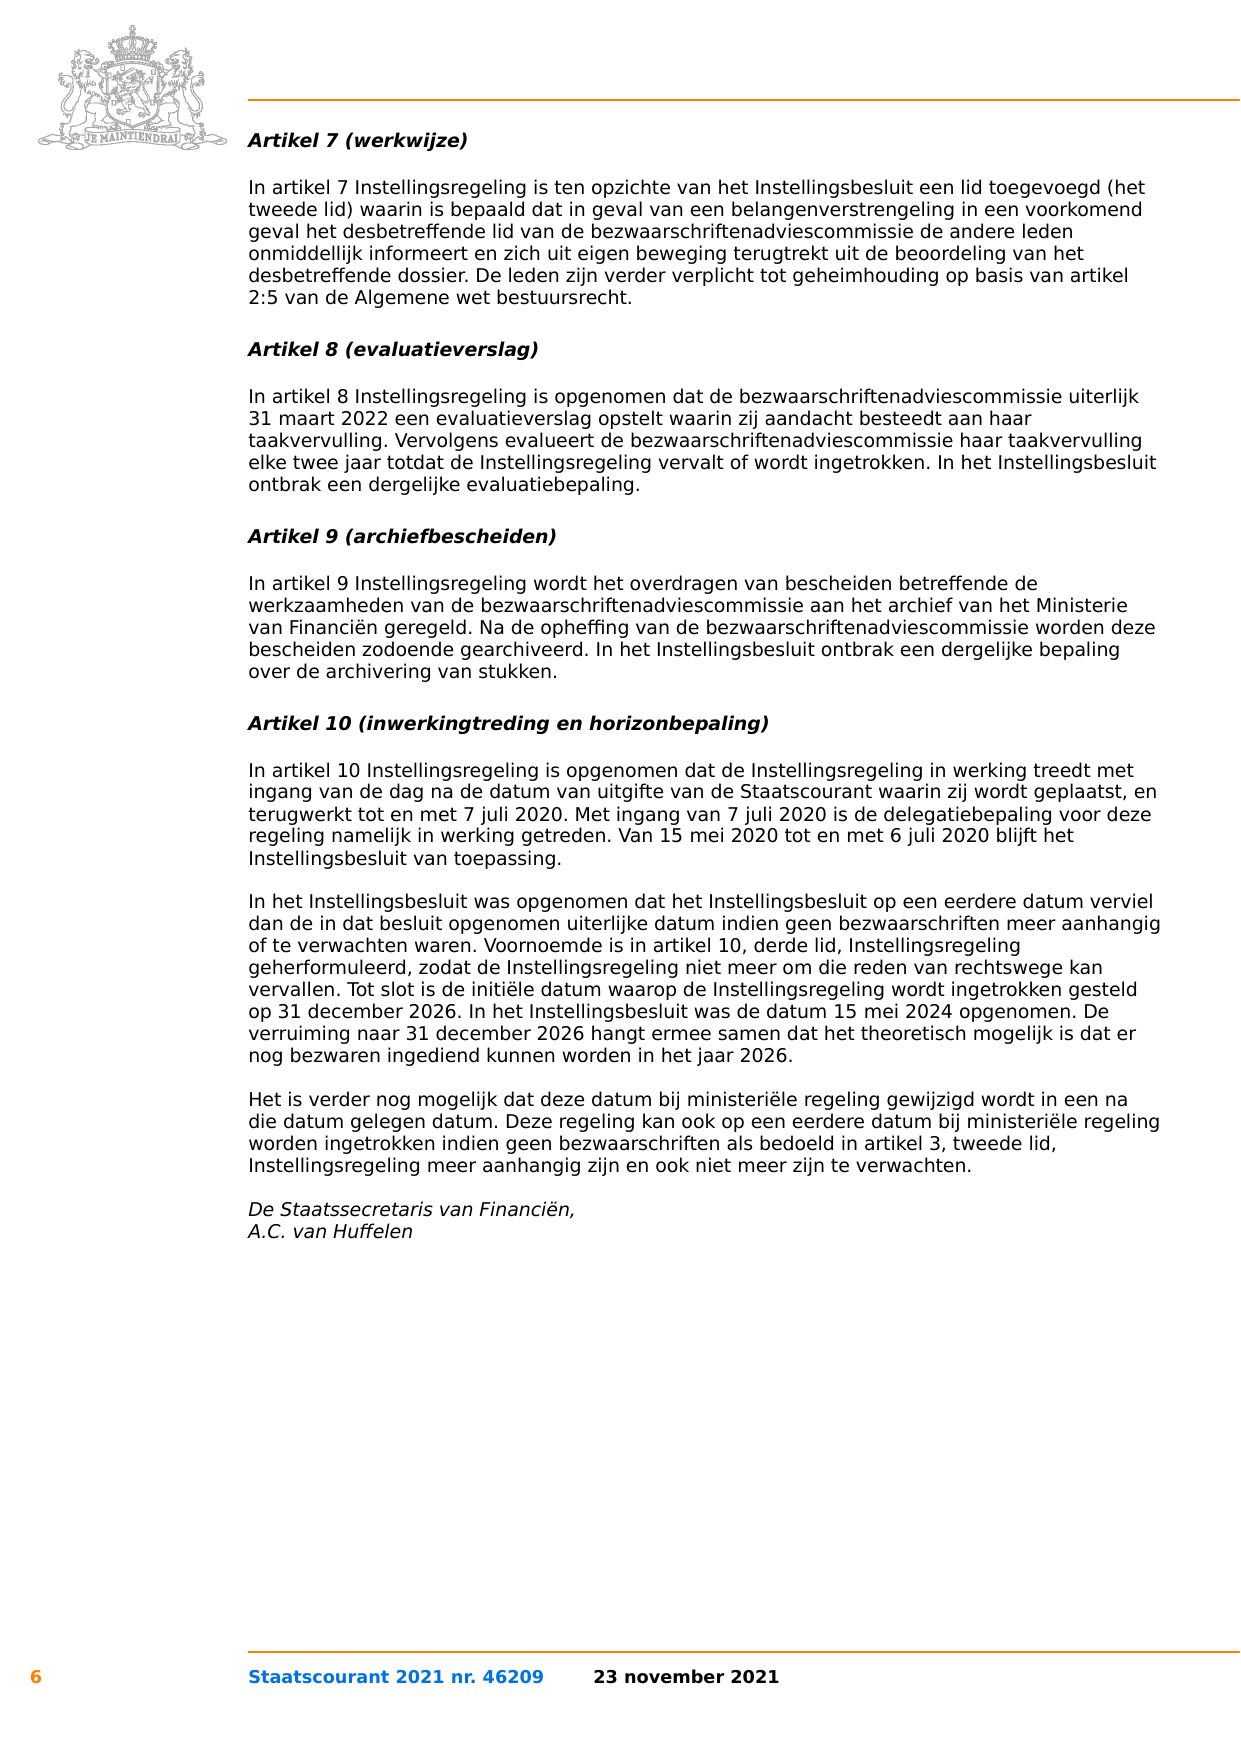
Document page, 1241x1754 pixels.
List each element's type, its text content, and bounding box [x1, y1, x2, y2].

picture [38, 25, 227, 150]
subtitle Artikel 8 (evaluatieverslag) [248, 339, 1163, 361]
text In artikel 10 Instellingsregeling is opgenomen dat de Instellingsregeling in werking treedt met ingang van de dag na de datum van uitgifte van de Staatscourant waarin zij wordt geplaatst, en terugwerkt tot en met 7 juli 2020. Met ingang van 7 juli 2020 is de delegatiebepaling voor deze regeling namelijk in werking getreden. Van 15 mei 2020 tot en met 6 juli 2020 blijft het Instellingsbesluit van toepassing. [248, 759, 1163, 869]
subtitle Artikel 9 (archiefbescheiden) [248, 526, 1163, 548]
text Het is verder nog mogelijk dat deze datum bij ministeriële regeling gewijzigd wordt in een na die datum gelegen datum. Deze regeling kan ook op een eerdere datum bij ministeriële regeling worden ingetrokken indien geen bezwaarschriften als bedoeld in artikel 3, tweede lid, Instellingsregeling meer aanhangig zijn en ook niet meer zijn te verwachten. [248, 1089, 1163, 1177]
text In artikel 7 Instellingsregeling is ten opzichte van het Instellingsbesluit een lid toegevoegd (het tweede lid) waarin is bepaald dat in geval van een belangenverstrengeling in een voorkomend geval het desbetreffende lid van de bezwaarschriftenadviescommissie de andere leden onmiddellijk informeert en zich uit eigen beweging terugtrekt uit de beoordeling van het desbetreffende dossier. De leden zijn verder verplicht tot geheimhouding op basis van artikel 2:5 van de Algemene wet bestuursrecht. [248, 177, 1163, 309]
text De Staatssecretaris van Financiën, A.C. van Huffelen [248, 1199, 1163, 1243]
subtitle Artikel 10 (inwerkingtreding en horizonbepaling) [248, 712, 1163, 734]
text In het Instellingsbesluit was opgenomen dat het Instellingsbesluit op een eerdere datum verviel dan de in dat besluit opgenomen uiterlijke datum indien geen bezwaarschriften meer aanhangig of te verwachten waren. Voornoemde is in artikel 10, derde lid, Instellingsregeling geherformuleerd, zodat de Instellingsregeling niet meer om die reden van rechtswege kan vervallen. Tot slot is de initiële datum waarop de Instellingsregeling wordt ingetrokken gesteld op 31 december 2026. In het Instellingsbesluit was de datum 15 mei 2024 opgenomen. De verruiming naar 31 december 2026 hangt ermee samen dat het theoretisch mogelijk is dat er nog bezwaren ingediend kunnen worden in het jaar 2026. [248, 891, 1163, 1067]
text In artikel 8 Instellingsregeling is opgenomen dat de bezwaarschriftenadviescommissie uiterlijk 31 maart 2022 een evaluatieverslag opstelt waarin zij aandacht besteedt aan haar taakvervulling. Vervolgens evalueert de bezwaarschriftenadviescommissie haar taakvervulling elke twee jaar totdat de Instellingsregeling vervalt of wordt ingetrokken. In het Instellingsbesluit ontbrak een dergelijke evaluatiebepaling. [248, 386, 1163, 496]
text In artikel 9 Instellingsregeling wordt het overdragen van bescheiden betreffende de werkzaamheden van de bezwaarschriftenadviescommissie aan het archief van het Ministerie van Financiën geregeld. Na de opheffing van de bezwaarschriftenadviescommissie worden deze bescheiden zodoende gearchiveerd. In het Instellingsbesluit ontbrak een dergelijke bepaling over de archivering van stukken. [248, 573, 1163, 682]
subtitle Artikel 7 (werkwijze) [248, 130, 1163, 152]
